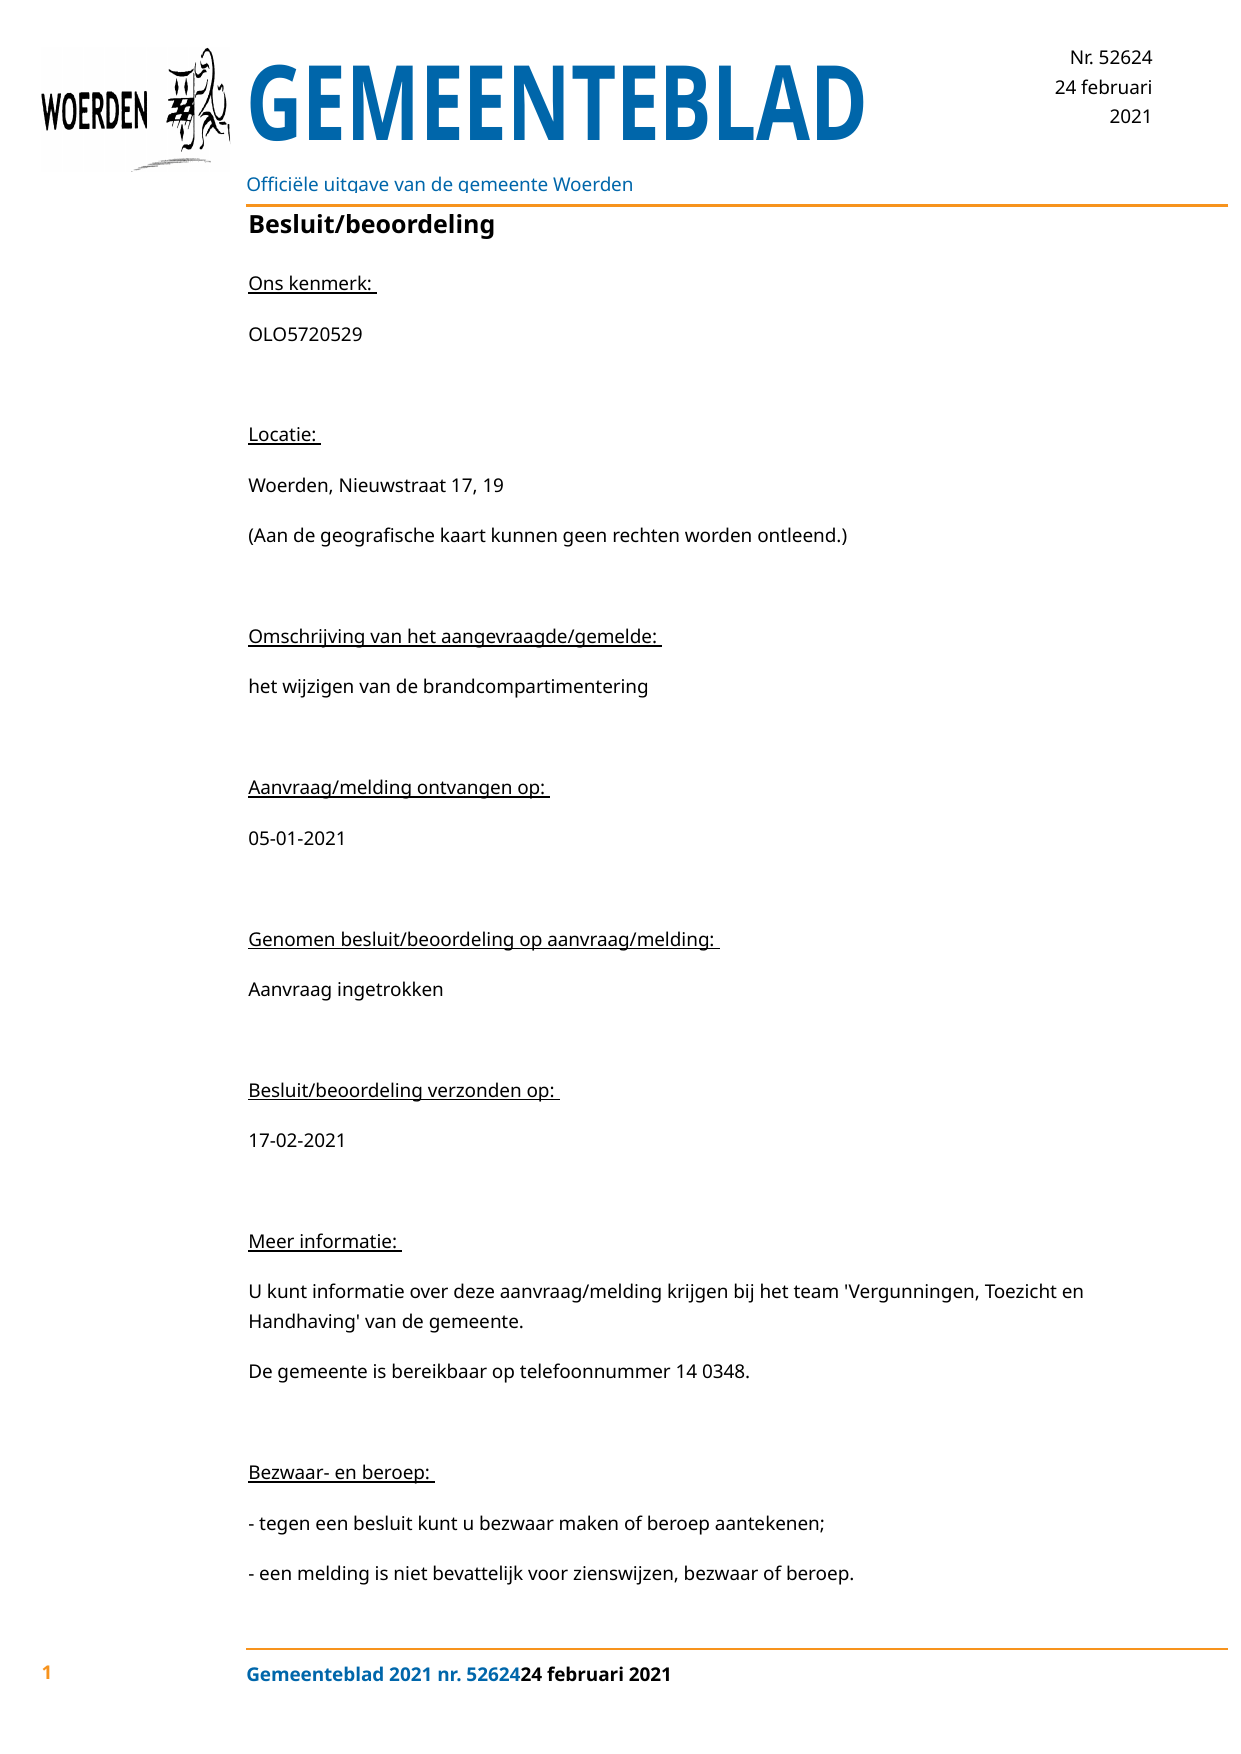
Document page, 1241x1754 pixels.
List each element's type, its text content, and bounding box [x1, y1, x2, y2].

text OLO5720529 [248, 321, 1152, 346]
text Ons kenmerk: [248, 270, 1152, 296]
text Besluit/beoordeling [248, 207, 1152, 241]
text Meer informatie: [248, 1228, 1152, 1254]
text Besluit/beoordeling verzonden op: [248, 1077, 1152, 1103]
text De gemeente is bereikbaar op telefoonnummer 14 0348. [248, 1359, 1152, 1384]
text 17-02-2021 [248, 1127, 1152, 1153]
text Locatie: [248, 422, 1152, 447]
text Woerden, Nieuwstraat 17, 19 [248, 472, 1152, 498]
text Aanvraag ingetrokken [248, 976, 1152, 1002]
text - een melding is niet bevattelijk voor zienswijzen, bezwaar of beroep. [248, 1560, 1152, 1586]
text Aanvraag/melding ontvangen op: [248, 774, 1152, 800]
text U kunt informatie over deze aanvraag/melding krijgen bij het team 'Vergunningen, Toezicht en Handhaving' van de gemeente. [248, 1279, 1152, 1334]
text - tegen een besluit kunt u bezwaar maken of beroep aantekenen; [248, 1510, 1152, 1536]
text Omschrijving van het aangevraagde/gemelde: [248, 623, 1152, 649]
text (Aan de geografische kaart kunnen geen rechten worden ontleend.) [248, 522, 1152, 548]
text Bezwaar- en beroep: [248, 1459, 1152, 1485]
text het wijzigen van de brandcompartimentering [248, 674, 1152, 699]
text Genomen besluit/beoordeling op aanvraag/melding: [248, 926, 1152, 951]
text 05-01-2021 [248, 825, 1152, 851]
picture [41, 47, 231, 172]
